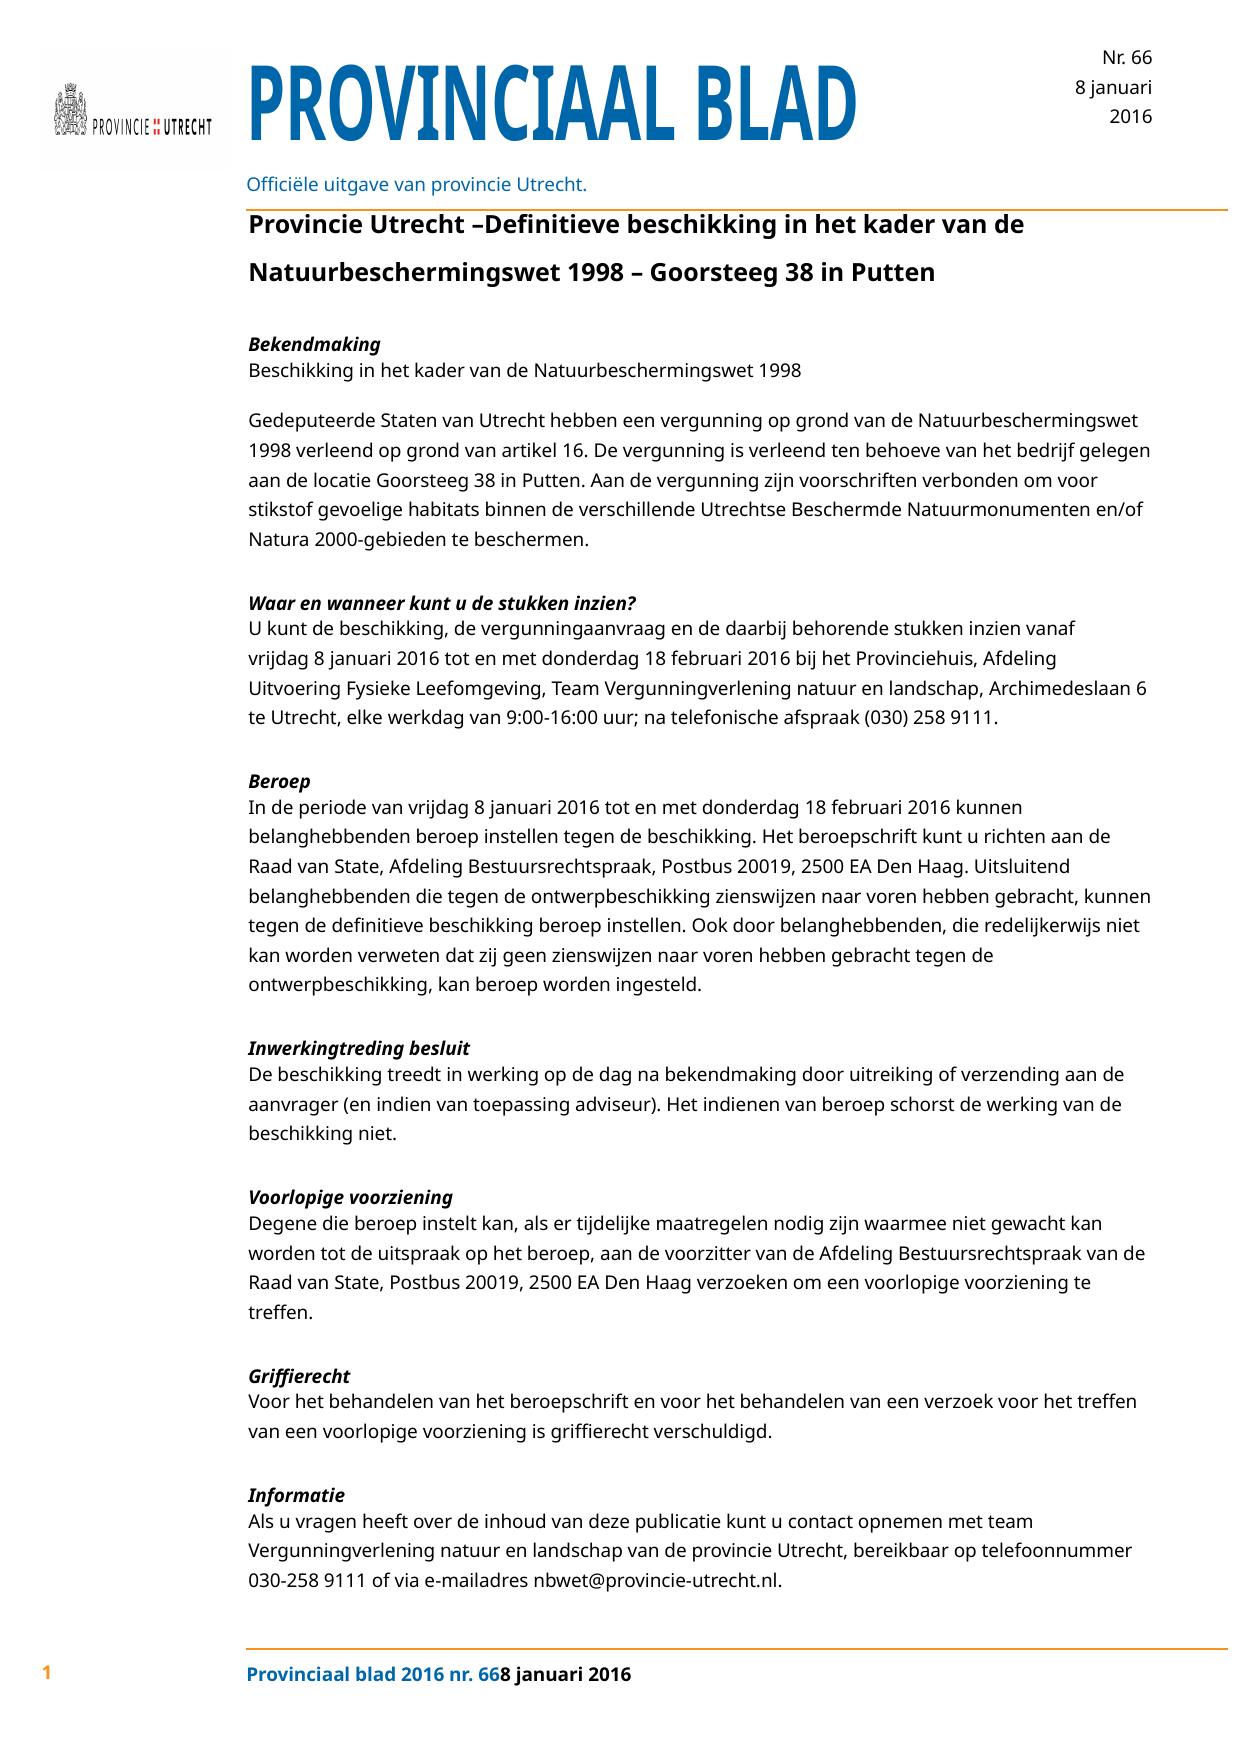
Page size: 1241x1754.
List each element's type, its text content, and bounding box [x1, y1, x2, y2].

picture [41, 47, 231, 172]
text Provincie Utrecht –Definitieve beschikking in het kader van de Natuurbeschermingswet 1998 – Goorsteeg 38 in Putten [248, 211, 1152, 288]
text Voor het behandelen van het beroepschrift en voor het behandelen van een verzoek voor het treffen van een voorlopige voorziening is griffierecht verschuldigd. [248, 1388, 1152, 1444]
text Als u vragen heeft over de inhoud van deze publicatie kunt u contact opnemen met team Vergunningverlening natuur en landschap van de provincie Utrecht, bereikbaar op telefoonnummer 030-258 9111 of via e-mailadres nbwet@provincie-utrecht.nl. [248, 1508, 1152, 1593]
text Waar en wanneer kunt u de stukken inzien? [248, 590, 1152, 616]
text Informatie [248, 1482, 1152, 1508]
text Inwerkingtreding besluit [248, 1036, 1152, 1061]
text In de periode van vrijdag 8 januari 2016 tot en met donderdag 18 februari 2016 kunnen belanghebbenden beroep instellen tegen de beschikking. Het beroepschrift kunt u richten aan de Raad van State, Afdeling Bestuursrechtspraak, Postbus 20019, 2500 EA Den Haag. Uitsluitend belanghebbenden die tegen de ontwerpbeschikking zienswijzen naar voren hebben gebracht, kunnen tegen de definitieve beschikking beroep instellen. Ook door belanghebbenden, die redelijkerwijs niet kan worden verweten dat zij geen zienswijzen naar voren hebben gebracht tegen de ontwerpbeschikking, kan beroep worden ingesteld. [248, 794, 1152, 997]
text Beroep [248, 768, 1152, 794]
text De beschikking treedt in werking op de dag na bekendmaking door uitreiking of verzending aan de aanvrager (en indien van toepassing adviseur). Het indienen van beroep schorst de werking van de beschikking niet. [248, 1061, 1152, 1146]
text Gedeputeerde Staten van Utrecht hebben een vergunning op grond van de Natuurbeschermingswet 1998 verleend op grond van artikel 16. De vergunning is verleend ten behoeve van het bedrijf gelegen aan de locatie Goorsteeg 38 in Putten. Aan de vergunning zijn voorschriften verbonden om voor stikstof gevoelige habitats binnen de verschillende Utrechtse Beschermde Natuurmonumenten en/of Natura 2000-gebieden te beschermen. [248, 408, 1152, 552]
text Bekendmaking [248, 331, 1152, 357]
text Degene die beroep instelt kan, als er tijdelijke maatregelen nodig zijn waarmee niet gewacht kan worden tot de uitspraak op het beroep, aan de voorzitter van de Afdeling Bestuursrechtspraak van de Raad van State, Postbus 20019, 2500 EA Den Haag verzoeken om een voorlopige voorziening te treffen. [248, 1210, 1152, 1324]
text Griffierecht [248, 1363, 1152, 1388]
text Beschikking in het kader van de Natuurbeschermingswet 1998 [248, 357, 1152, 383]
text Voorlopige voorziening [248, 1184, 1152, 1210]
text U kunt de beschikking, de vergunningaanvraag en de daarbij behorende stukken inzien vanaf vrijdag 8 januari 2016 tot en met donderdag 18 februari 2016 bij het Provinciehuis, Afdeling Uitvoering Fysieke Leefomgeving, Team Vergunningverlening natuur en landschap, Archimedeslaan 6 te Utrecht, elke werkdag van 9:00-16:00 uur; na telefonische afspraak (030) 258 9111. [248, 616, 1152, 730]
